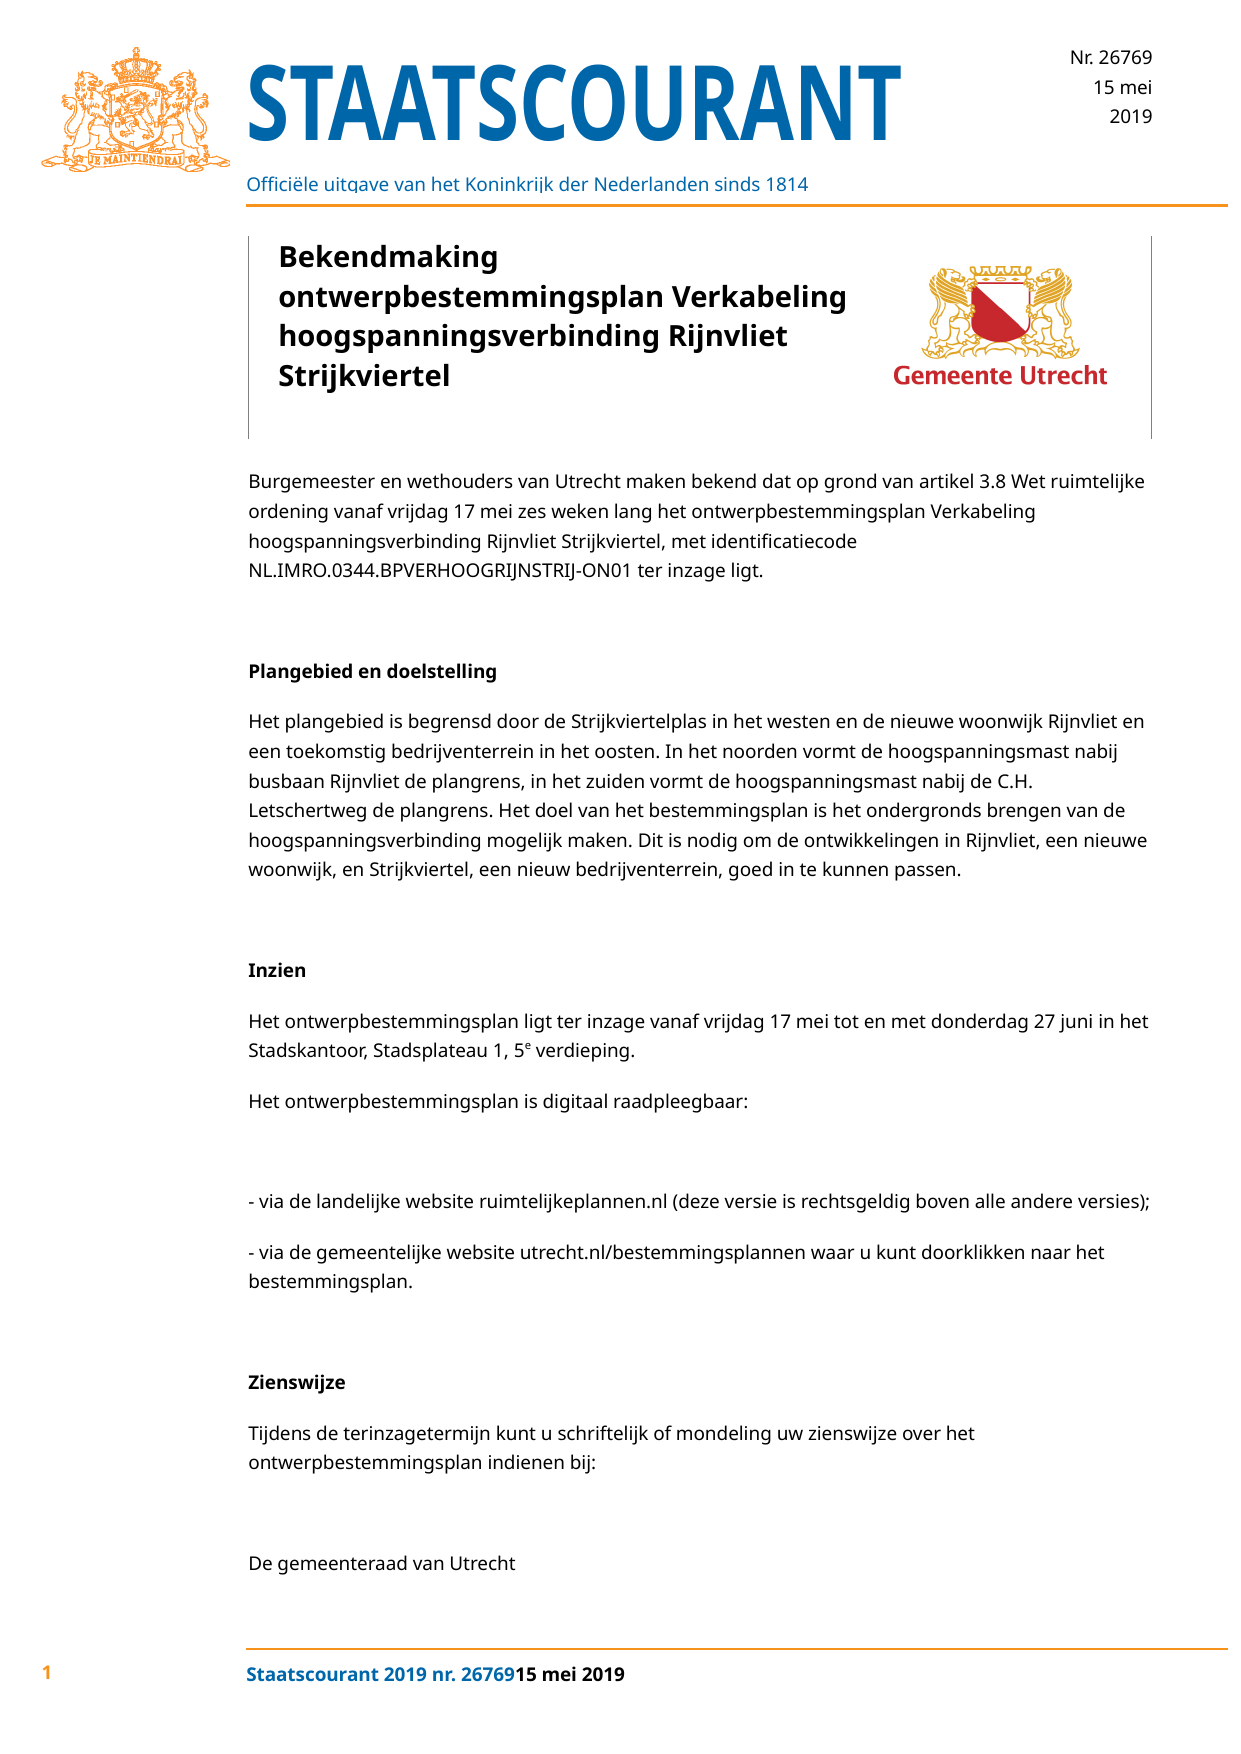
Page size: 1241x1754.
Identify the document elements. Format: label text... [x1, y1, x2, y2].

picture [882, 236, 1119, 414]
text - via de gemeentelijke website utrecht.nl/bestemmingsplannen waar u kunt doorklikken naar het bestemmingsplan. [248, 1239, 1152, 1294]
text Burgemeester en wethouders van Utrecht maken bekend dat op grond van artikel 3.8 Wet ruimtelijke ordening vanaf vrijdag 17 mei zes weken lang het ontwerpbestemmingsplan Verkabeling hoogspanningsverbinding Rijnvliet Strijkviertel, met identificatiecode NL.IMRO.0344.BPVERHOOGRIJNSTRIJ-ON01 ter inzage ligt. [248, 469, 1152, 583]
table_header [850, 236, 882, 413]
text Inzien [248, 957, 1152, 983]
text - via de landelijke website ruimtelijkeplannen.nl (deze versie is rechtsgeldig boven alle andere versies); [248, 1189, 1152, 1214]
text Tijdens de terinzagetermijn kunt u schriftelijk of mondeling uw zienswijze over het ontwerpbestemmingsplan indienen bij: [248, 1420, 1152, 1475]
text De gemeenteraad van Utrecht [248, 1550, 1152, 1576]
picture [41, 47, 231, 172]
text Het plangebied is begrensd door de Strijkviertelplas in het westen en de nieuwe woonwijk Rijnvliet en een toekomstig bedrijventerrein in het oosten. In het noorden vormt de hoogspanningsmast nabij busbaan Rijnvliet de plangrens, in het zuiden vormt de hoogspanningsmast nabij de C.H. Letschertweg de plangrens. Het doel van het bestemmingsplan is het ondergronds brengen van de hoogspanningsverbinding mogelijk maken. Dit is nodig om de ontwikkelingen in Rijnvliet, een nieuwe woonwijk, en Strijkviertel, een nieuw bedrijventerrein, goed in te kunnen passen. [248, 709, 1152, 882]
table_header Bekendmaking ontwerpbestemmingsplan Verkabeling hoogspanningsverbinding Rijnvliet Strijkviertel [249, 236, 850, 439]
text Het ontwerpbestemmingsplan is digitaal raadpleegbaar: [248, 1088, 1152, 1113]
text Plangebied en doelstelling [248, 658, 1152, 684]
table_header [850, 414, 1151, 439]
text Het ontwerpbestemmingsplan ligt ter inzage vanaf vrijdag 17 mei tot en met donderdag 27 juni in het Stadskantoor, Stadsplateau 1, 5e verdieping. [248, 1008, 1152, 1063]
text Zienswijze [248, 1369, 1152, 1395]
table_header [1119, 236, 1151, 413]
